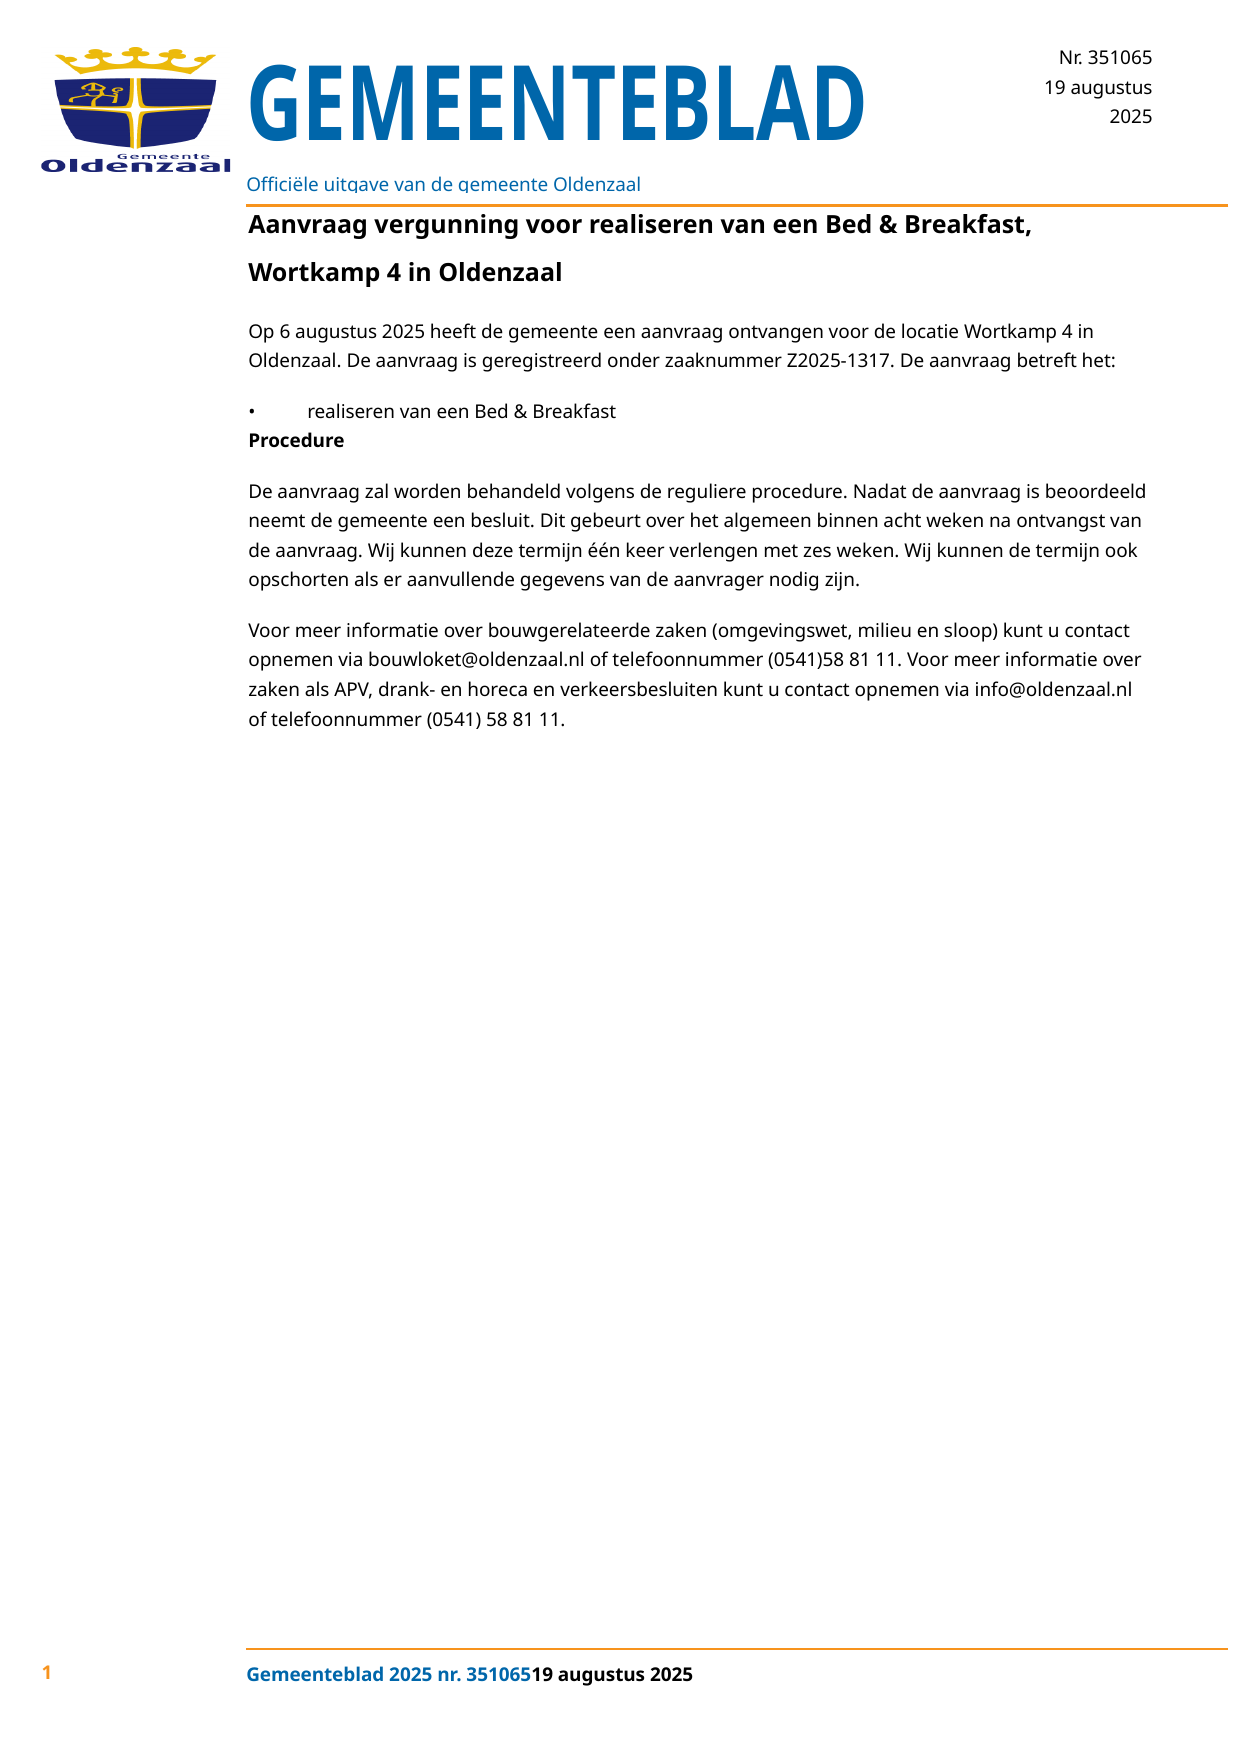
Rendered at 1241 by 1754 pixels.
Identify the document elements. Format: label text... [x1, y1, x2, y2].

text Op 6 augustus 2025 heeft de gemeente een aanvraag ontvangen voor de locatie Wortkamp 4 in Oldenzaal. De aanvraag is geregistreerd onder zaaknummer Z2025-1317. De aanvraag betreft het: [248, 318, 1152, 373]
text De aanvraag zal worden behandeld volgens de reguliere procedure. Nadat de aanvraag is beoordeeld neemt de gemeente een besluit. Dit gebeurt over het algemeen binnen acht weken na ontvangst van de aanvraag. Wij kunnen deze termijn één keer verlengen met zes weken. Wij kunnen de termijn ook opschorten als er aanvullende gegevens van de aanvrager nodig zijn. [248, 478, 1152, 592]
text Aanvraag vergunning voor realiseren van een Bed & Breakfast, Wortkamp 4 in Oldenzaal [248, 207, 1152, 288]
text Voor meer informatie over bouwgerelateerde zaken (omgevingswet, milieu en sloop) kunt u contact opnemen via bouwloket@oldenzaal.nl of telefoonnummer (0541)58 81 11. Voor meer informatie over zaken als APV, drank- en horeca en verkeersbesluiten kunt u contact opnemen via info@oldenzaal.nl of telefoonnummer (0541) 58 81 11. [248, 617, 1152, 732]
picture [41, 47, 231, 172]
text Procedure [248, 427, 1152, 453]
list realiseren van een Bed & Breakfast [248, 398, 1152, 424]
